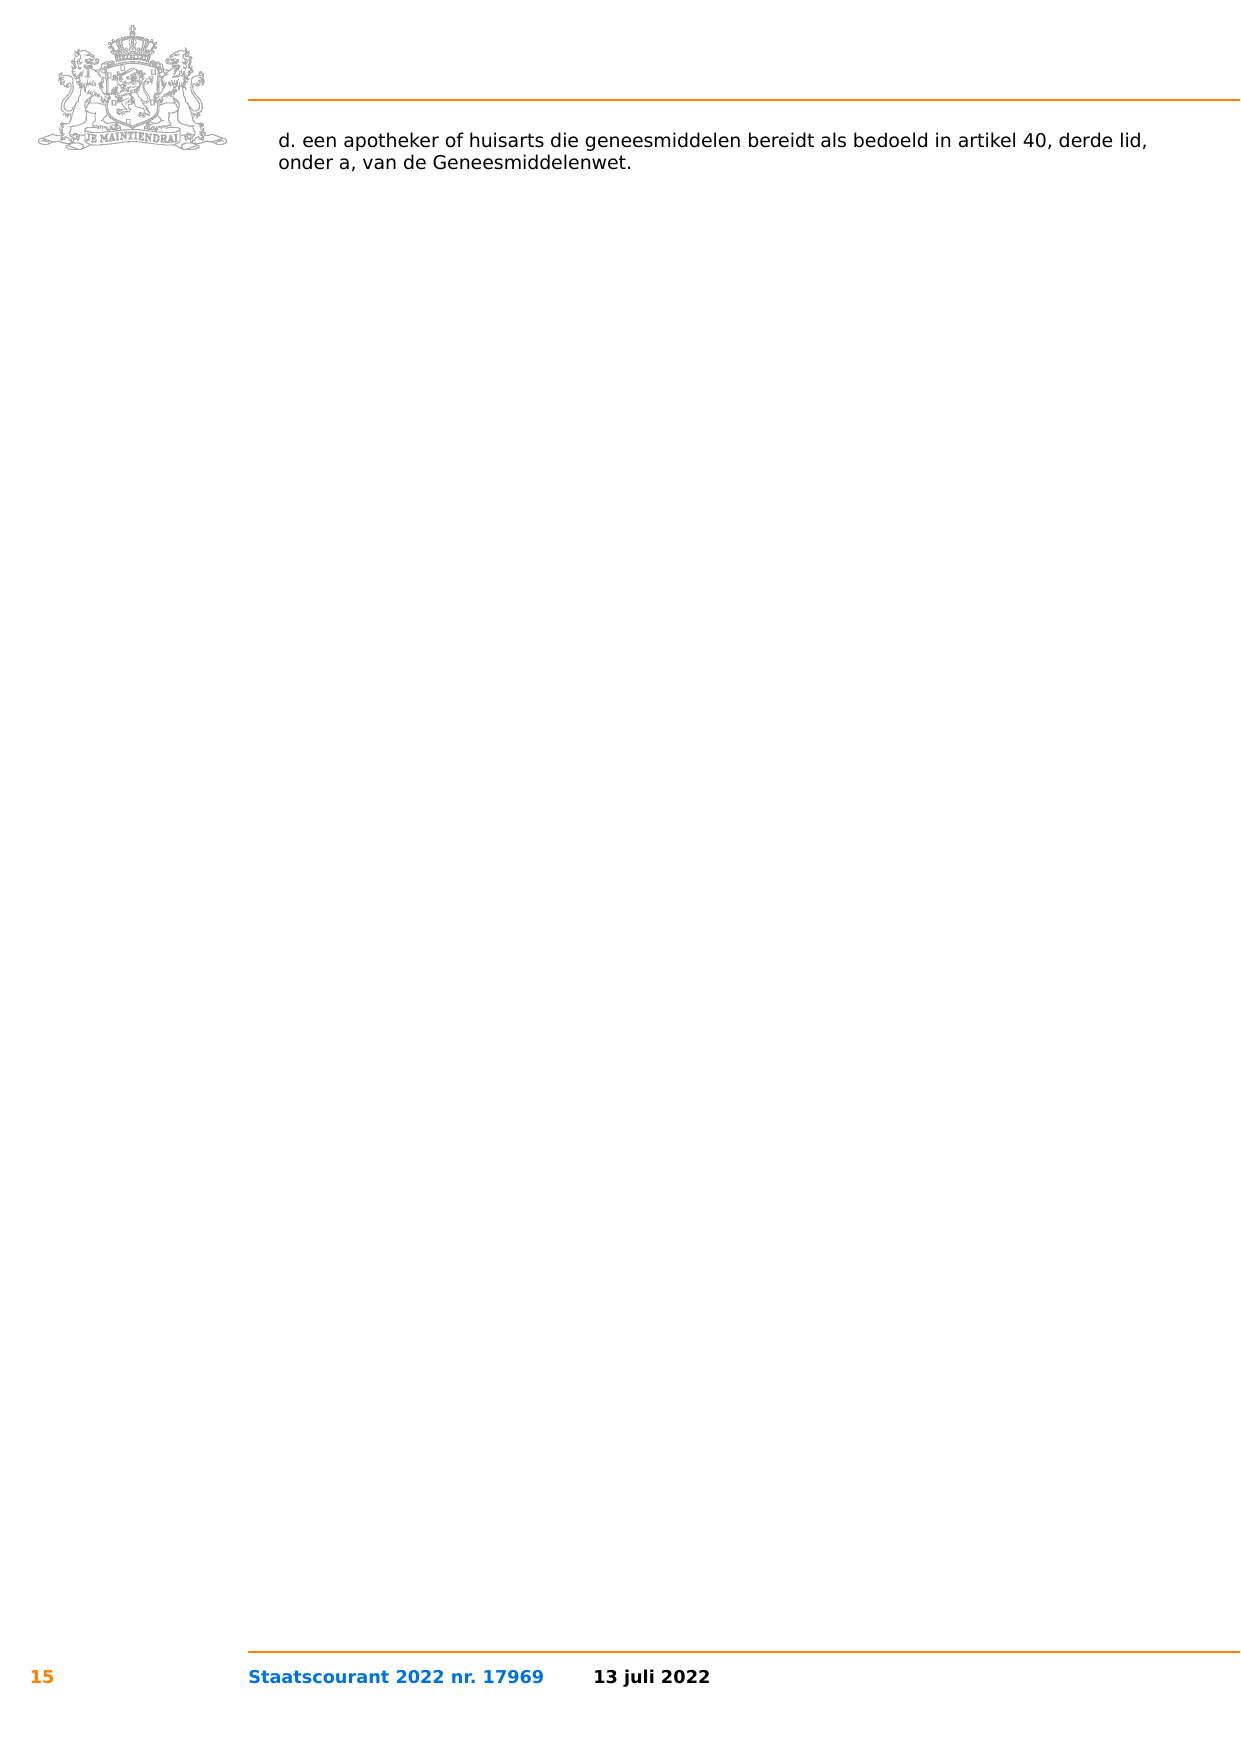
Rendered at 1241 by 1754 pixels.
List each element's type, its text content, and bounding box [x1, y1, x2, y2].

text d. een apotheker of huisarts die geneesmiddelen bereidt als bedoeld in artikel 40, derde lid, onder a, van de Geneesmiddelenwet. [278, 130, 1163, 174]
picture [38, 25, 227, 150]
